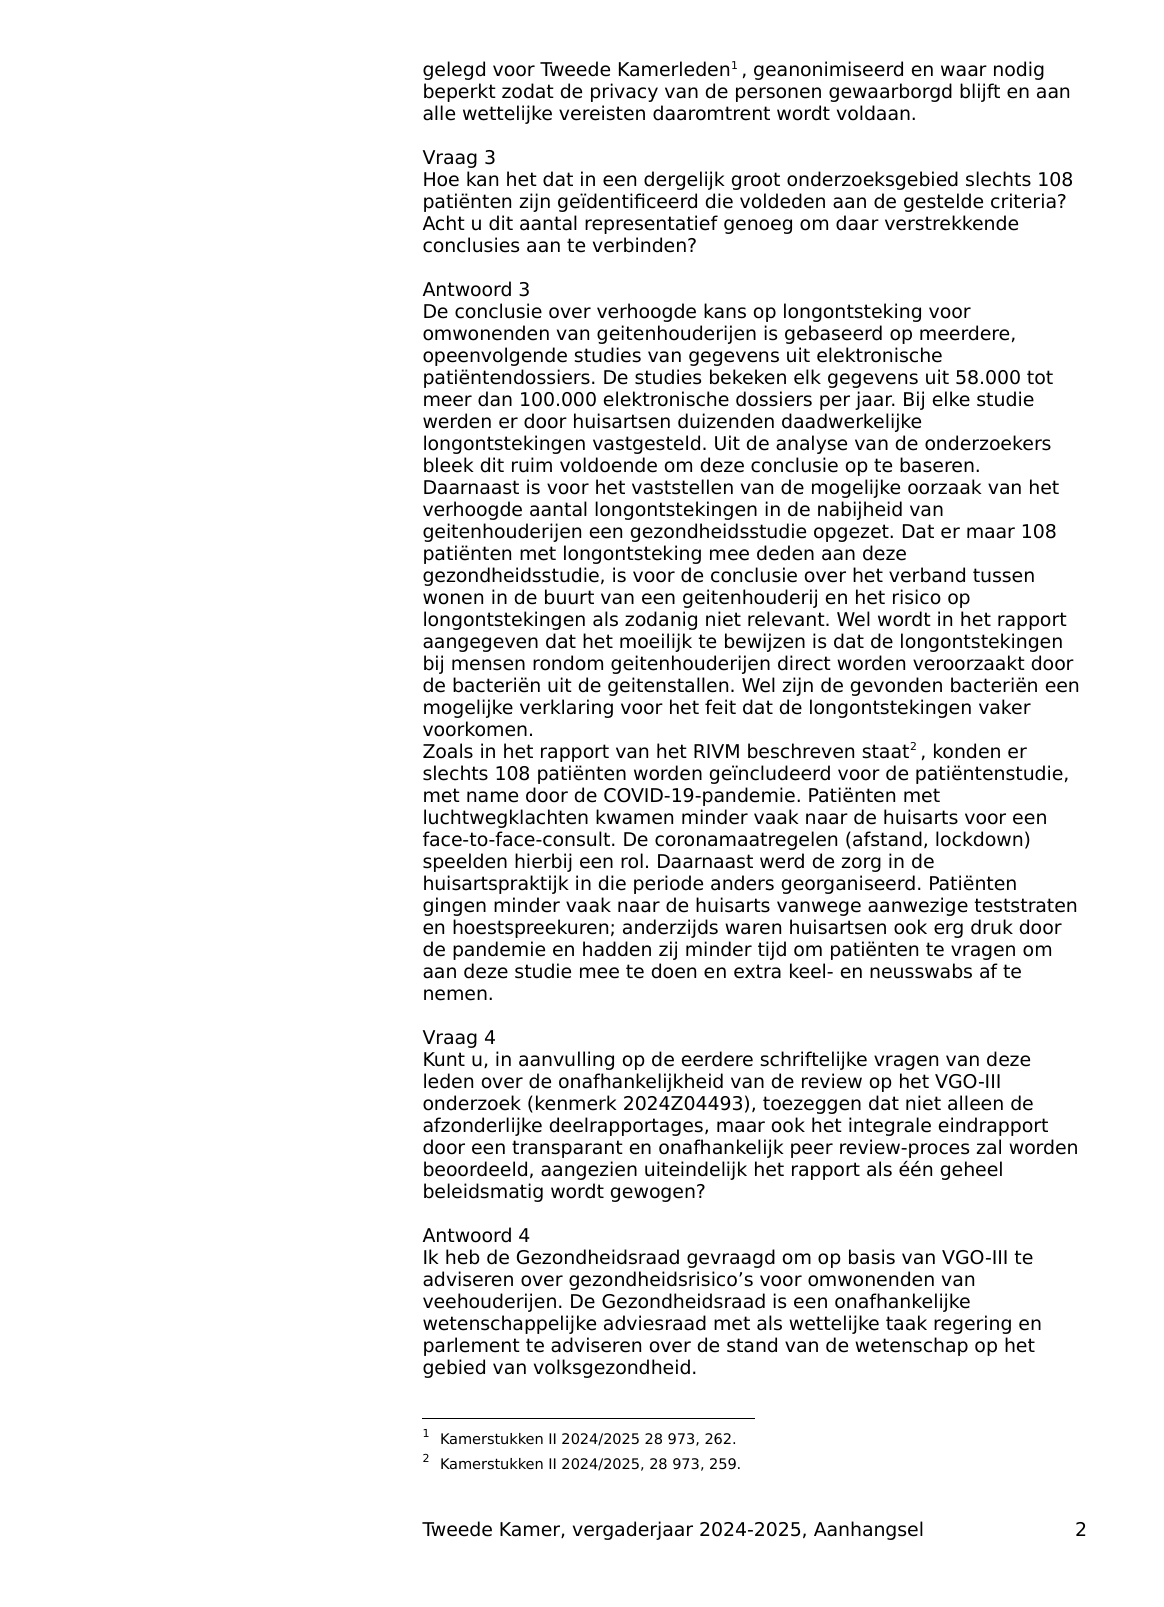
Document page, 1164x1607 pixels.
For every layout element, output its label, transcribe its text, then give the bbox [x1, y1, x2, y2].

text Vraag 3 [422, 147, 1087, 169]
text Zoals in het rapport van het RIVM beschreven staat, konden er slechts 108 patiënten worden geïncludeerd voor de patiëntenstudie, met name door de COVID-19-pandemie. Patiënten met luchtwegklachten kwamen minder vaak naar de huisarts voor een face-to-face-consult. De coronamaatregelen (afstand, lockdown) speelden hierbij een rol. Daarnaast werd de zorg in de huisartspraktijk in die periode anders georganiseerd. Patiënten gingen minder vaak naar de huisarts vanwege aanwezige teststraten en hoestspreekuren; anderzijds waren huisartsen ook erg druk door de pandemie en hadden zij minder tijd om patiënten te vragen om aan deze studie mee te doen en extra keel- en neusswabs af te nemen. [422, 741, 1087, 1004]
text Hoe kan het dat in een dergelijk groot onderzoeksgebied slechts 108 patiënten zijn geïdentificeerd die voldeden aan de gestelde criteria? Acht u dit aantal representatief genoeg om daar verstrekkende conclusies aan te verbinden? [422, 169, 1087, 257]
text Ik heb de Gezondheidsraad gevraagd om op basis van VGO-III te adviseren over gezondheidsrisico’s voor omwonenden van veehouderijen. De Gezondheidsraad is een onafhankelijke wetenschappelijke adviesraad met als wettelijke taak regering en parlement te adviseren over de stand van de wetenschap op het gebied van volksgezondheid. [422, 1247, 1087, 1379]
text Kamerstukken II 2024/2025, 28 973, 259. [422, 1452, 1087, 1474]
text gelegd voor Tweede Kamerleden, geanonimiseerd en waar nodig beperkt zodat de privacy van de personen gewaarborgd blijft en aan alle wettelijke vereisten daaromtrent wordt voldaan. [422, 59, 1087, 125]
text Antwoord 3 [422, 279, 1087, 301]
text Daarnaast is voor het vaststellen van de mogelijke oorzaak van het verhoogde aantal longontstekingen in de nabijheid van geitenhouderijen een gezondheidsstudie opgezet. Dat er maar 108 patiënten met longontsteking mee deden aan deze gezondheidsstudie, is voor de conclusie over het verband tussen wonen in de buurt van een geitenhouderij en het risico op longontstekingen als zodanig niet relevant. Wel wordt in het rapport aangegeven dat het moeilijk te bewijzen is dat de longontstekingen bij mensen rondom geitenhouderijen direct worden veroorzaakt door de bacteriën uit de geitenstallen. Wel zijn de gevonden bacteriën een mogelijke verklaring voor het feit dat de longontstekingen vaker voorkomen. [422, 477, 1087, 741]
text Vraag 4 [422, 1027, 1087, 1049]
text Kunt u, in aanvulling op de eerdere schriftelijke vragen van deze leden over de onafhankelijkheid van de review op het VGO-III onderzoek (kenmerk 2024Z04493), toezeggen dat niet alleen de afzonderlijke deelrapportages, maar ook het integrale eindrapport door een transparant en onafhankelijk peer review-proces zal worden beoordeeld, aangezien uiteindelijk het rapport als één geheel beleidsmatig wordt gewogen? [422, 1049, 1087, 1203]
text De conclusie over verhoogde kans op longontsteking voor omwonenden van geitenhouderijen is gebaseerd op meerdere, opeenvolgende studies van gegevens uit elektronische patiëntendossiers. De studies bekeken elk gegevens uit 58.000 tot meer dan 100.000 elektronische dossiers per jaar. Bij elke studie werden er door huisartsen duizenden daadwerkelijke longontstekingen vastgesteld. Uit de analyse van de onderzoekers bleek dit ruim voldoende om deze conclusie op te baseren. [422, 301, 1087, 477]
text Antwoord 4 [422, 1225, 1087, 1247]
text Kamerstukken II 2024/2025 28 973, 262. [422, 1427, 1087, 1449]
